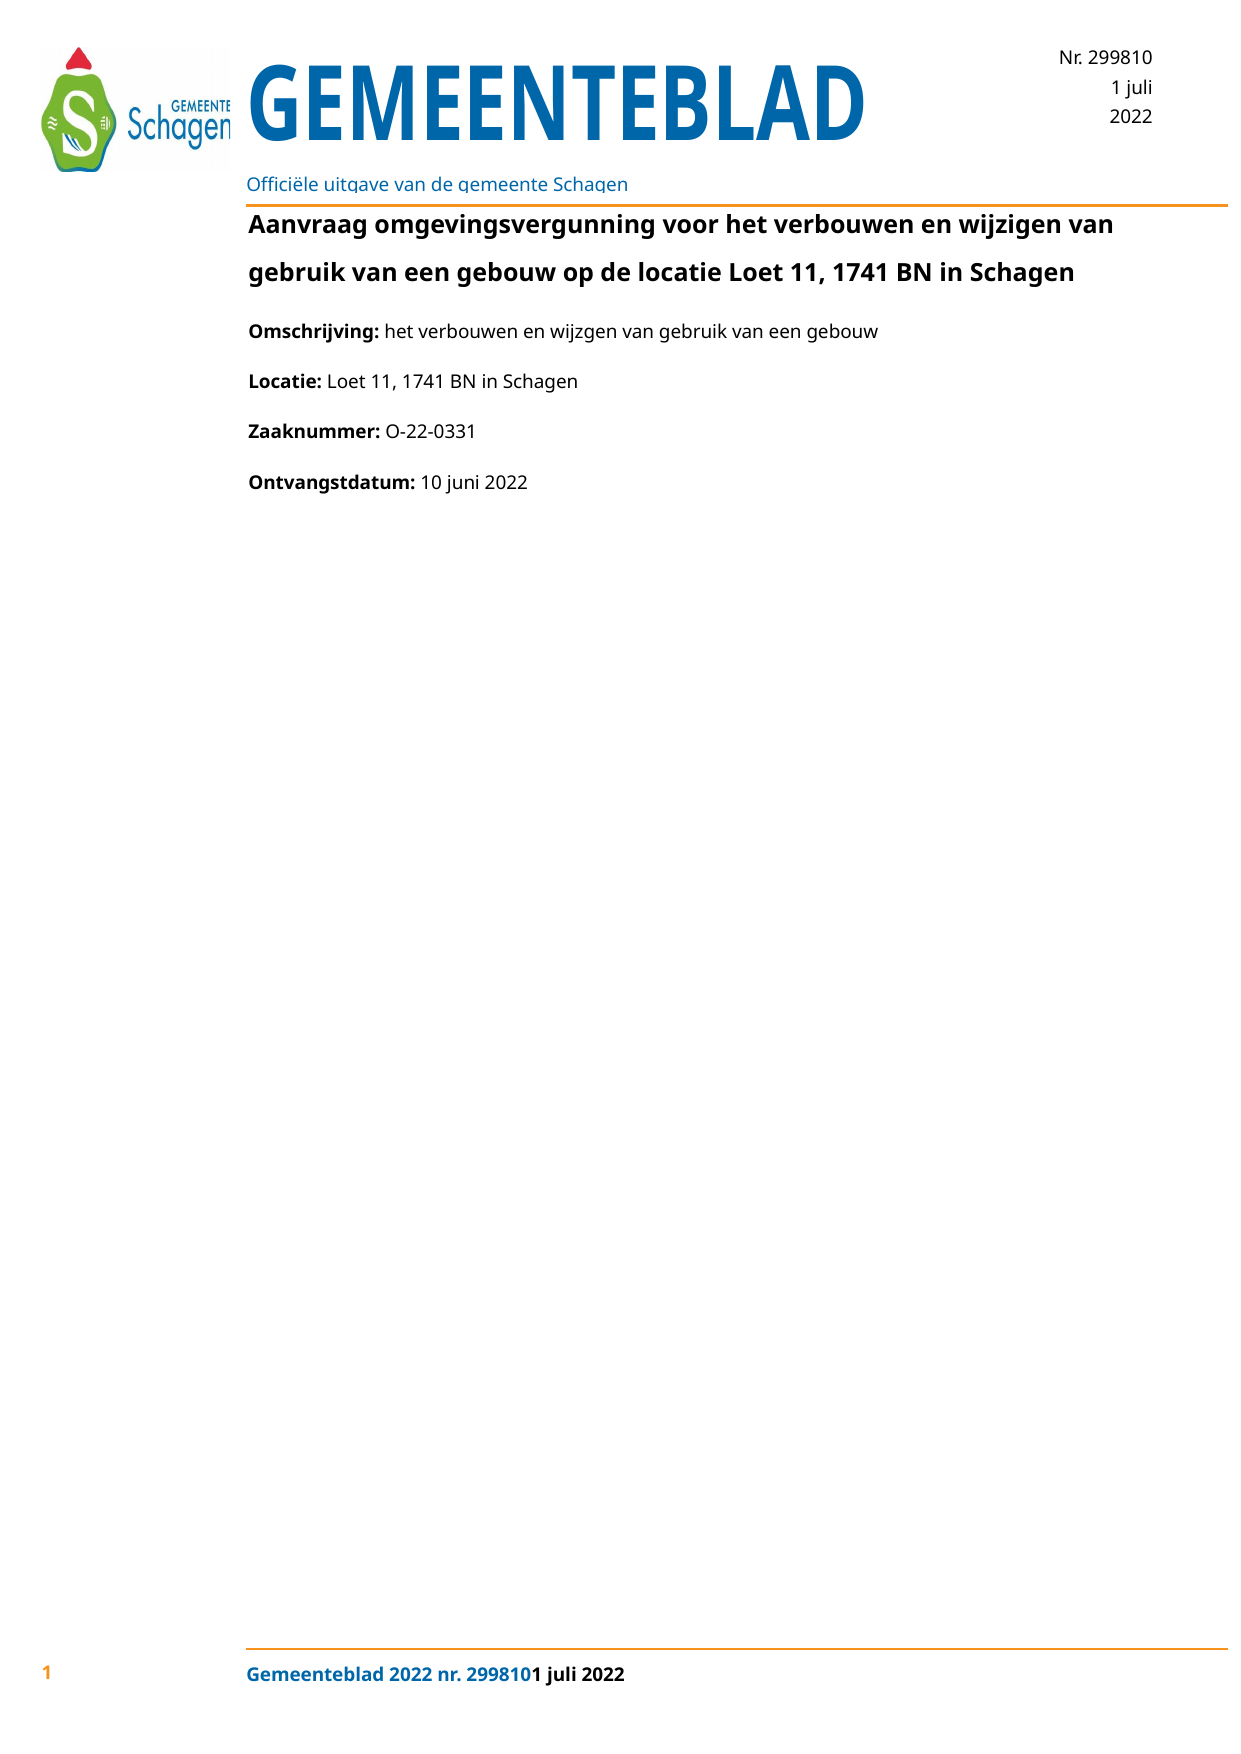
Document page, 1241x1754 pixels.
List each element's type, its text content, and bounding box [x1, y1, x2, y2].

picture [41, 47, 231, 172]
text Zaaknummer: O-22-0331 [248, 419, 1152, 444]
text Locatie: Loet 11, 1741 BN in Schagen [248, 368, 1152, 394]
text Aanvraag omgevingsvergunning voor het verbouwen en wijzigen van gebruik van een gebouw op de locatie Loet 11, 1741 BN in Schagen [248, 207, 1152, 288]
text Ontvangstdatum: 10 juni 2022 [248, 469, 1152, 495]
text Omschrijving: het verbouwen en wijzgen van gebruik van een gebouw [248, 318, 1152, 344]
